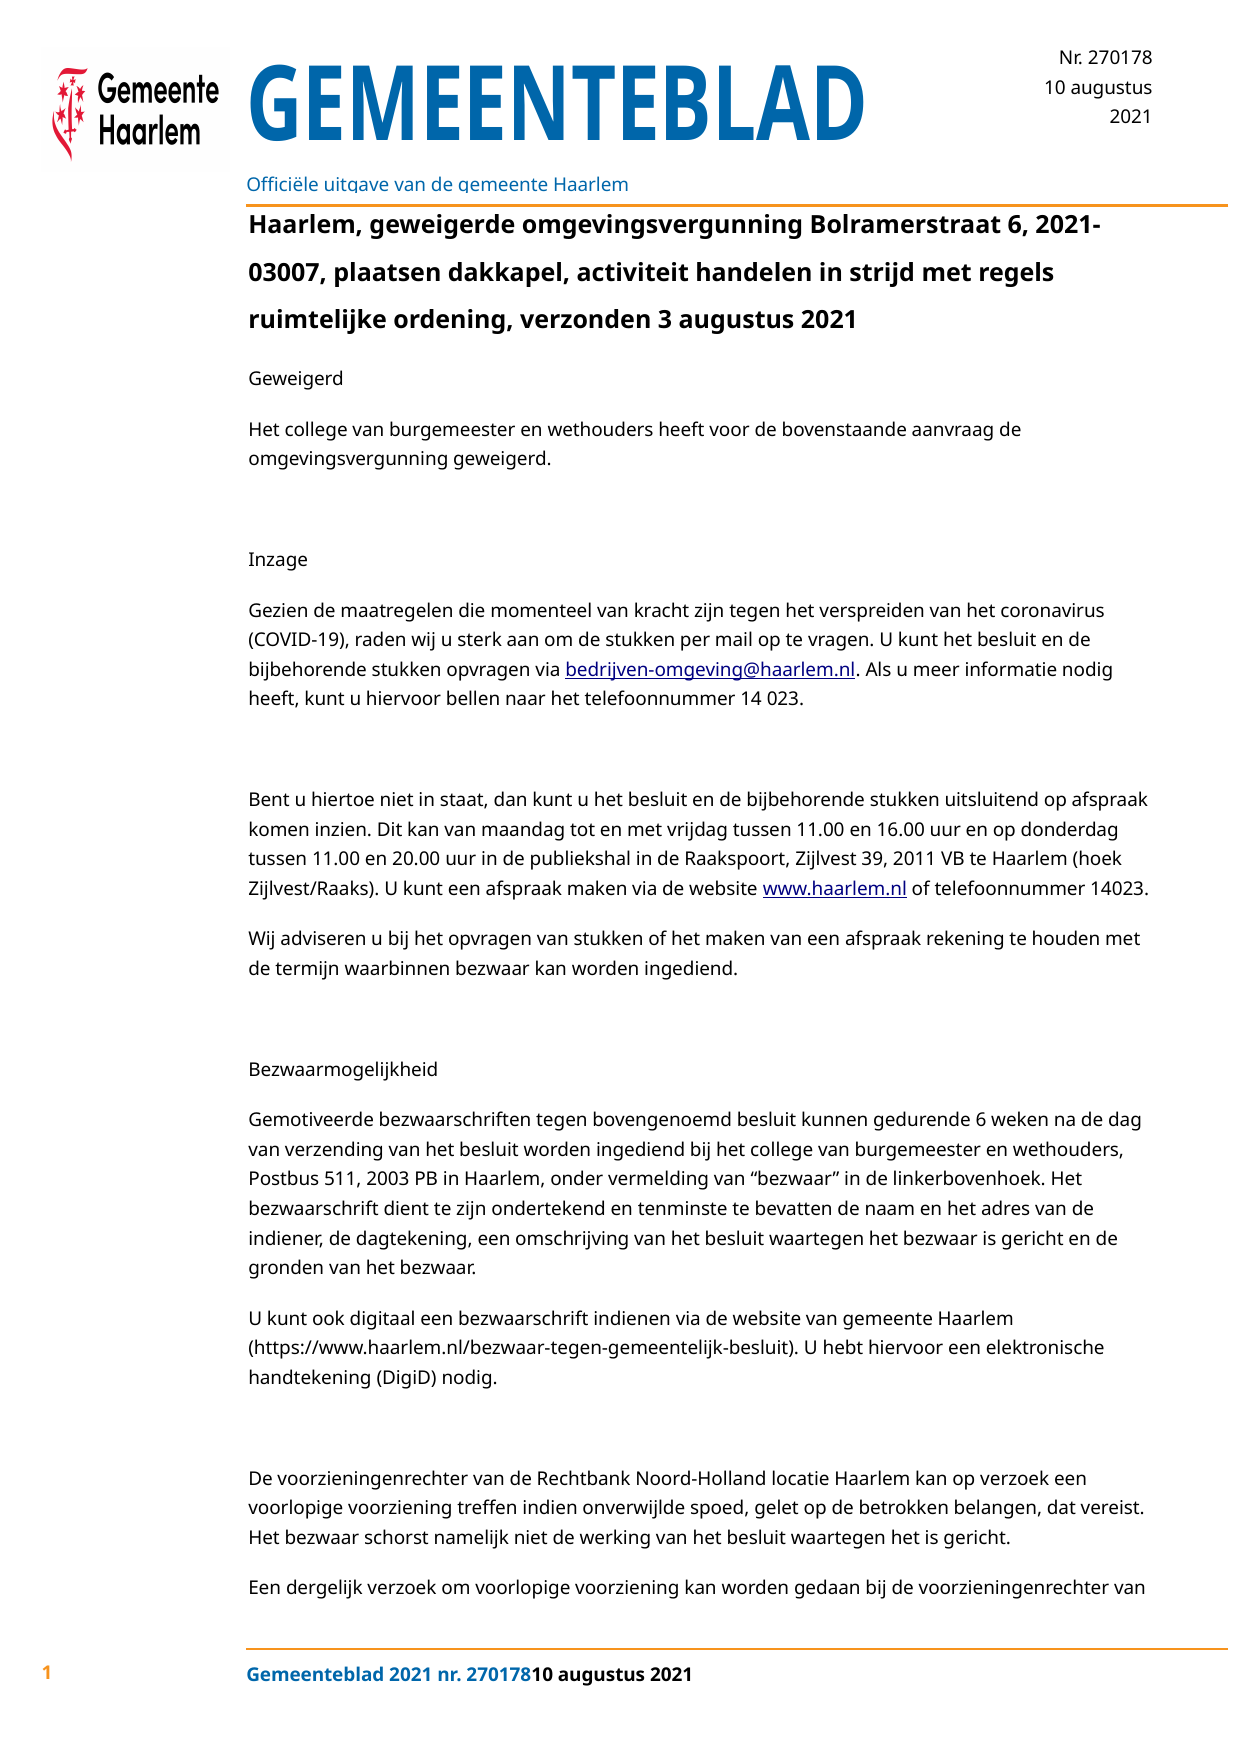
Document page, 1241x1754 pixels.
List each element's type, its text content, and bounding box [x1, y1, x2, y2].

text De voorzieningenrechter van de Rechtbank Noord-Holland locatie Haarlem kan op verzoek een voorlopige voorziening treffen indien onverwijlde spoed, gelet op de betrokken belangen, dat vereist. Het bezwaar schorst namelijk niet de werking van het besluit waartegen het is gericht. [248, 1465, 1152, 1549]
picture [41, 47, 231, 172]
text Gemotiveerde bezwaarschriften tegen bovengenoemd besluit kunnen gedurende 6 weken na de dag van verzending van het besluit worden ingediend bij het college van burgemeester en wethouders, Postbus 511, 2003 PB in Haarlem, onder vermelding van “bezwaar” in de linkerbovenhoek. Het bezwaarschrift dient te zijn ondertekend en tenminste te bevatten de naam en het adres van de indiener, de dagtekening, een omschrijving van het besluit waartegen het bezwaar is gericht en de gronden van het bezwaar. [248, 1106, 1152, 1280]
text U kunt ook digitaal een bezwaarschrift indienen via de website van gemeente Haarlem (https://www.haarlem.nl/bezwaar-tegen-gemeentelijk-besluit). U hebt hiervoor een elektronische handtekening (DigiD) nodig. [248, 1305, 1152, 1389]
text Gezien de maatregelen die momenteel van kracht zijn tegen het verspreiden van het coronavirus (COVID-19), raden wij u sterk aan om de stukken per mail op te vragen. U kunt het besluit en de bijbehorende stukken opvragen via bedrijven-omgeving@haarlem.nl. Als u meer informatie nodig heeft, kunt u hiervoor bellen naar het telefoonnummer 14 023. [248, 597, 1152, 711]
text Haarlem, geweigerde omgevingsvergunning Bolramerstraat 6, 2021-03007, plaatsen dakkapel, activiteit handelen in strijd met regels ruimtelijke ordening, verzonden 3 augustus 2021 [248, 207, 1152, 336]
text Bezwaarmogelijkheid [248, 1056, 1152, 1082]
text Een dergelijk verzoek om voorlopige voorziening kan worden gedaan bij de voorzieningenrechter van [248, 1574, 1152, 1600]
text Inzage [248, 546, 1152, 572]
text Geweigerd [248, 366, 1152, 391]
text Bent u hiertoe niet in staat, dan kunt u het besluit en de bijbehorende stukken uitsluitend op afspraak komen inzien. Dit kan van maandag tot en met vrijdag tussen 11.00 en 16.00 uur en op donderdag tussen 11.00 en 20.00 uur in de publiekshal in de Raakspoort, Zijlvest 39, 2011 VB te Haarlem (hoek Zijlvest/Raaks). U kunt een afspraak maken via de website www.haarlem.nl of telefoonnummer 14023. [248, 786, 1152, 901]
text Wij adviseren u bij het opvragen van stukken of het maken van een afspraak rekening te houden met de termijn waarbinnen bezwaar kan worden ingediend. [248, 926, 1152, 981]
text Het college van burgemeester en wethouders heeft voor de bovenstaande aanvraag de omgevingsvergunning geweigerd. [248, 416, 1152, 471]
